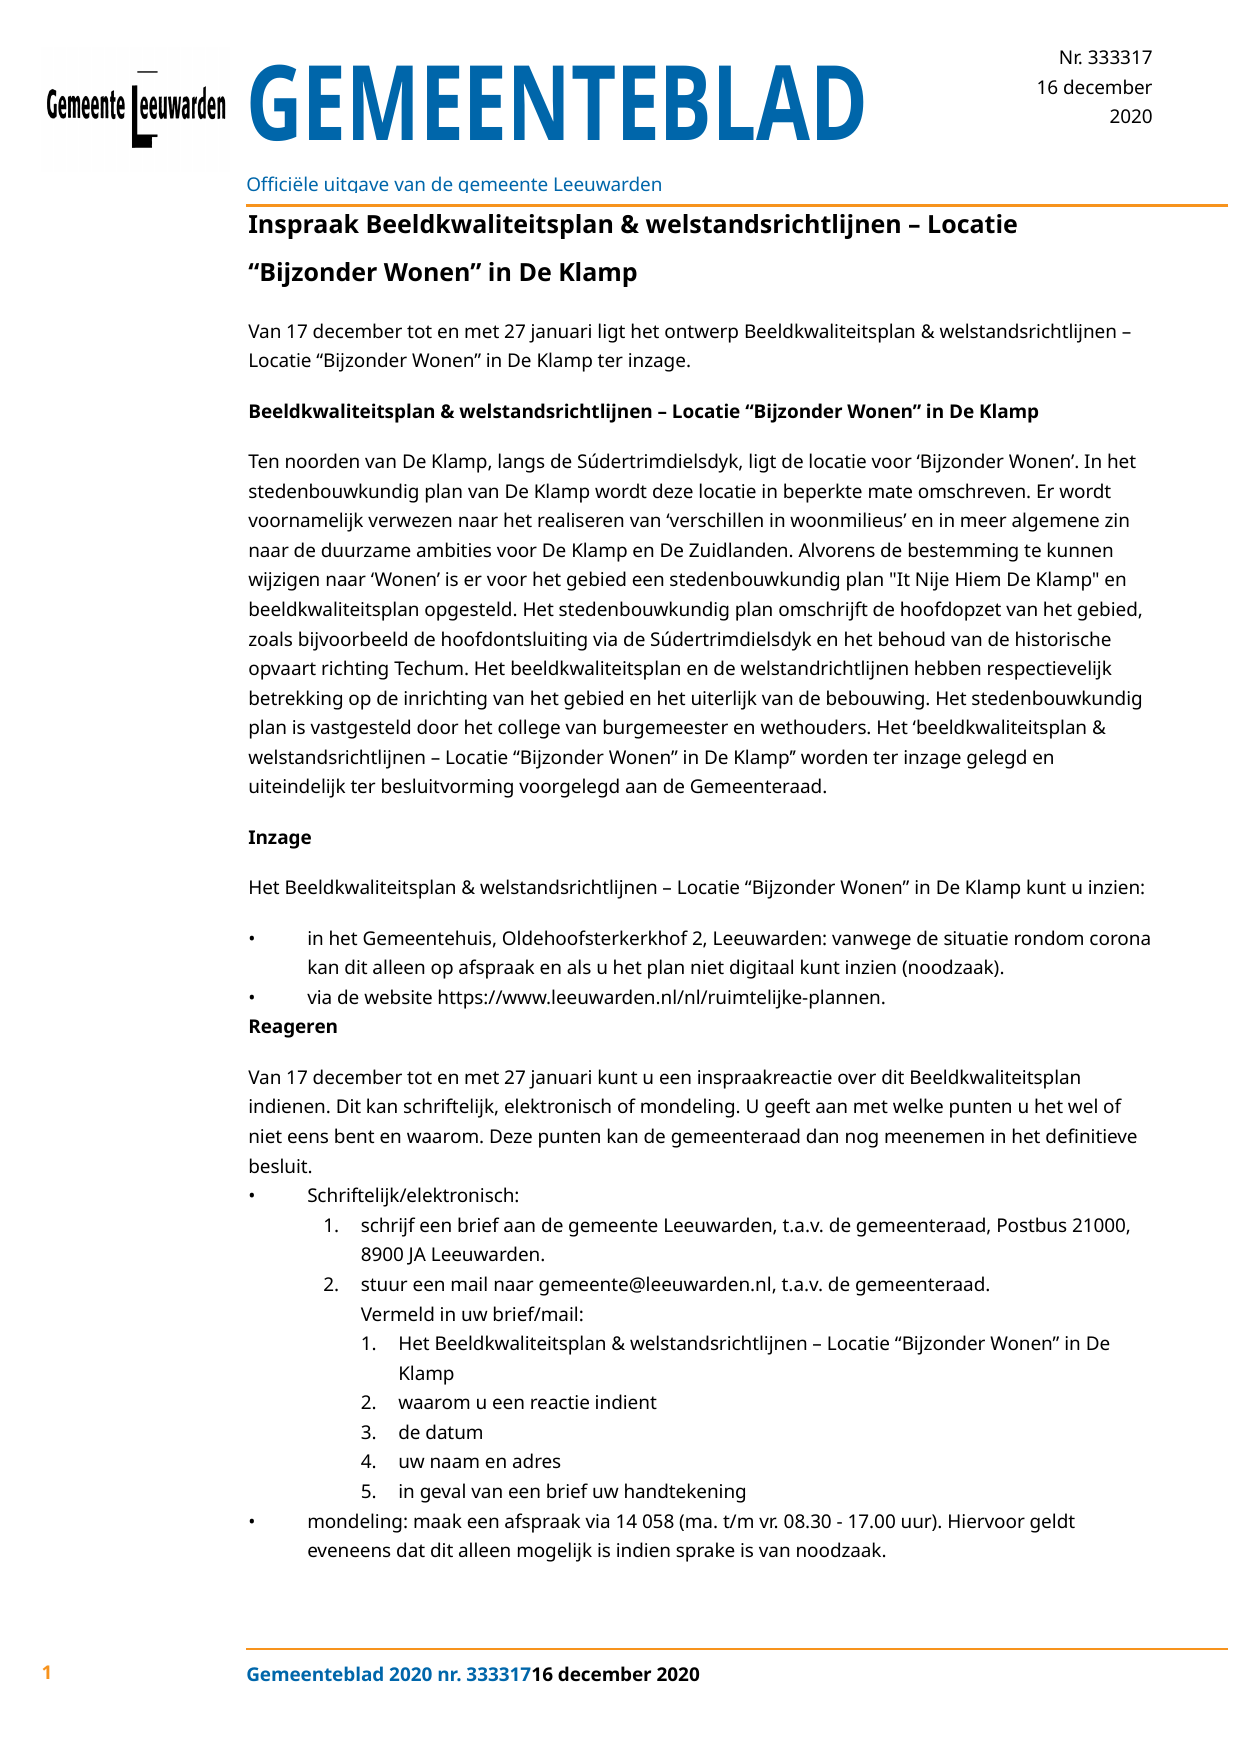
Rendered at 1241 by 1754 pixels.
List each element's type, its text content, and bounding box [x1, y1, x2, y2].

picture [41, 47, 231, 172]
text Inspraak Beeldkwaliteitsplan & welstandsrichtlijnen – Locatie “Bijzonder Wonen” in De Klamp [248, 207, 1152, 288]
text Ten noorden van De Klamp, langs de Súdertrimdielsdyk, ligt de locatie voor ‘Bijzonder Wonen’. In het stedenbouwkundig plan van De Klamp wordt deze locatie in beperkte mate omschreven. Er wordt voornamelijk verwezen naar het realiseren van ‘verschillen in woonmilieus’ en in meer algemene zin naar de duurzame ambities voor De Klamp en De Zuidlanden. Alvorens de bestemming te kunnen wijzigen naar ‘Wonen’ is er voor het gebied een stedenbouwkundig plan "It Nije Hiem De Klamp" en beeldkwaliteitsplan opgesteld. Het stedenbouwkundig plan omschrijft de hoofdopzet van het gebied, zoals bijvoorbeeld de hoofdontsluiting via de Súdertrimdielsdyk en het behoud van de historische opvaart richting Techum. Het beeldkwaliteitsplan en de welstandrichtlijnen hebben respectievelijk betrekking op de inrichting van het gebied en het uiterlijk van de bebouwing. Het stedenbouwkundig plan is vastgesteld door het college van burgemeester en wethouders. Het ‘beeldkwaliteitsplan & welstandsrichtlijnen – Locatie “Bijzonder Wonen” in De Klamp’’ worden ter inzage gelegd en uiteindelijk ter besluitvorming voorgelegd aan de Gemeenteraad. [248, 448, 1152, 799]
list in geval van een brief uw handtekening [361, 1478, 1152, 1504]
list Vermeld in uw brief/mail: [323, 1301, 1152, 1327]
text Van 17 december tot en met 27 januari kunt u een inspraakreactie over dit Beeldkwaliteitsplan indienen. Dit kan schriftelijk, elektronisch of mondeling. U geeft aan met welke punten u het wel of niet eens bent en waarom. Deze punten kan de gemeenteraad dan nog meenemen in het definitieve besluit. [248, 1064, 1152, 1179]
list schrijf een brief aan de gemeente Leeuwarden, t.a.v. de gemeenteraad, Postbus 21000, 8900 JA Leeuwarden. [323, 1212, 1152, 1267]
text Het Beeldkwaliteitsplan & welstandsrichtlijnen – Locatie “Bijzonder Wonen” in De Klamp kunt u inzien: [248, 874, 1152, 900]
list Schriftelijk/elektronisch: [248, 1182, 1152, 1208]
text Reageren [248, 1014, 1152, 1039]
text Van 17 december tot en met 27 januari ligt het ontwerp Beeldkwaliteitsplan & welstandsrichtlijnen – Locatie “Bijzonder Wonen” in De Klamp ter inzage. [248, 318, 1152, 373]
list waarom u een reactie indient [361, 1389, 1152, 1415]
list de datum [361, 1419, 1152, 1445]
list stuur een mail naar gemeente@leeuwarden.nl, t.a.v. de gemeenteraad. [323, 1271, 1152, 1297]
text Inzage [248, 824, 1152, 850]
list via de website https://www.leeuwarden.nl/nl/ruimtelijke-plannen. [248, 984, 1152, 1010]
text Beeldkwaliteitsplan & welstandsrichtlijnen – Locatie “Bijzonder Wonen” in De Klamp [248, 398, 1152, 424]
list uw naam en adres [361, 1449, 1152, 1474]
list in het Gemeentehuis, Oldehoofsterkerkhof 2, Leeuwarden: vanwege de situatie rondom corona kan dit alleen op afspraak en als u het plan niet digitaal kunt inzien (noodzaak). [248, 925, 1152, 980]
list mondeling: maak een afspraak via 14 058 (ma. t/m vr. 08.30 - 17.00 uur). Hiervoor geldt eveneens dat dit alleen mogelijk is indien sprake is van noodzaak. [248, 1508, 1152, 1563]
list Het Beeldkwaliteitsplan & welstandsrichtlijnen – Locatie “Bijzonder Wonen” in De Klamp [361, 1330, 1152, 1386]
